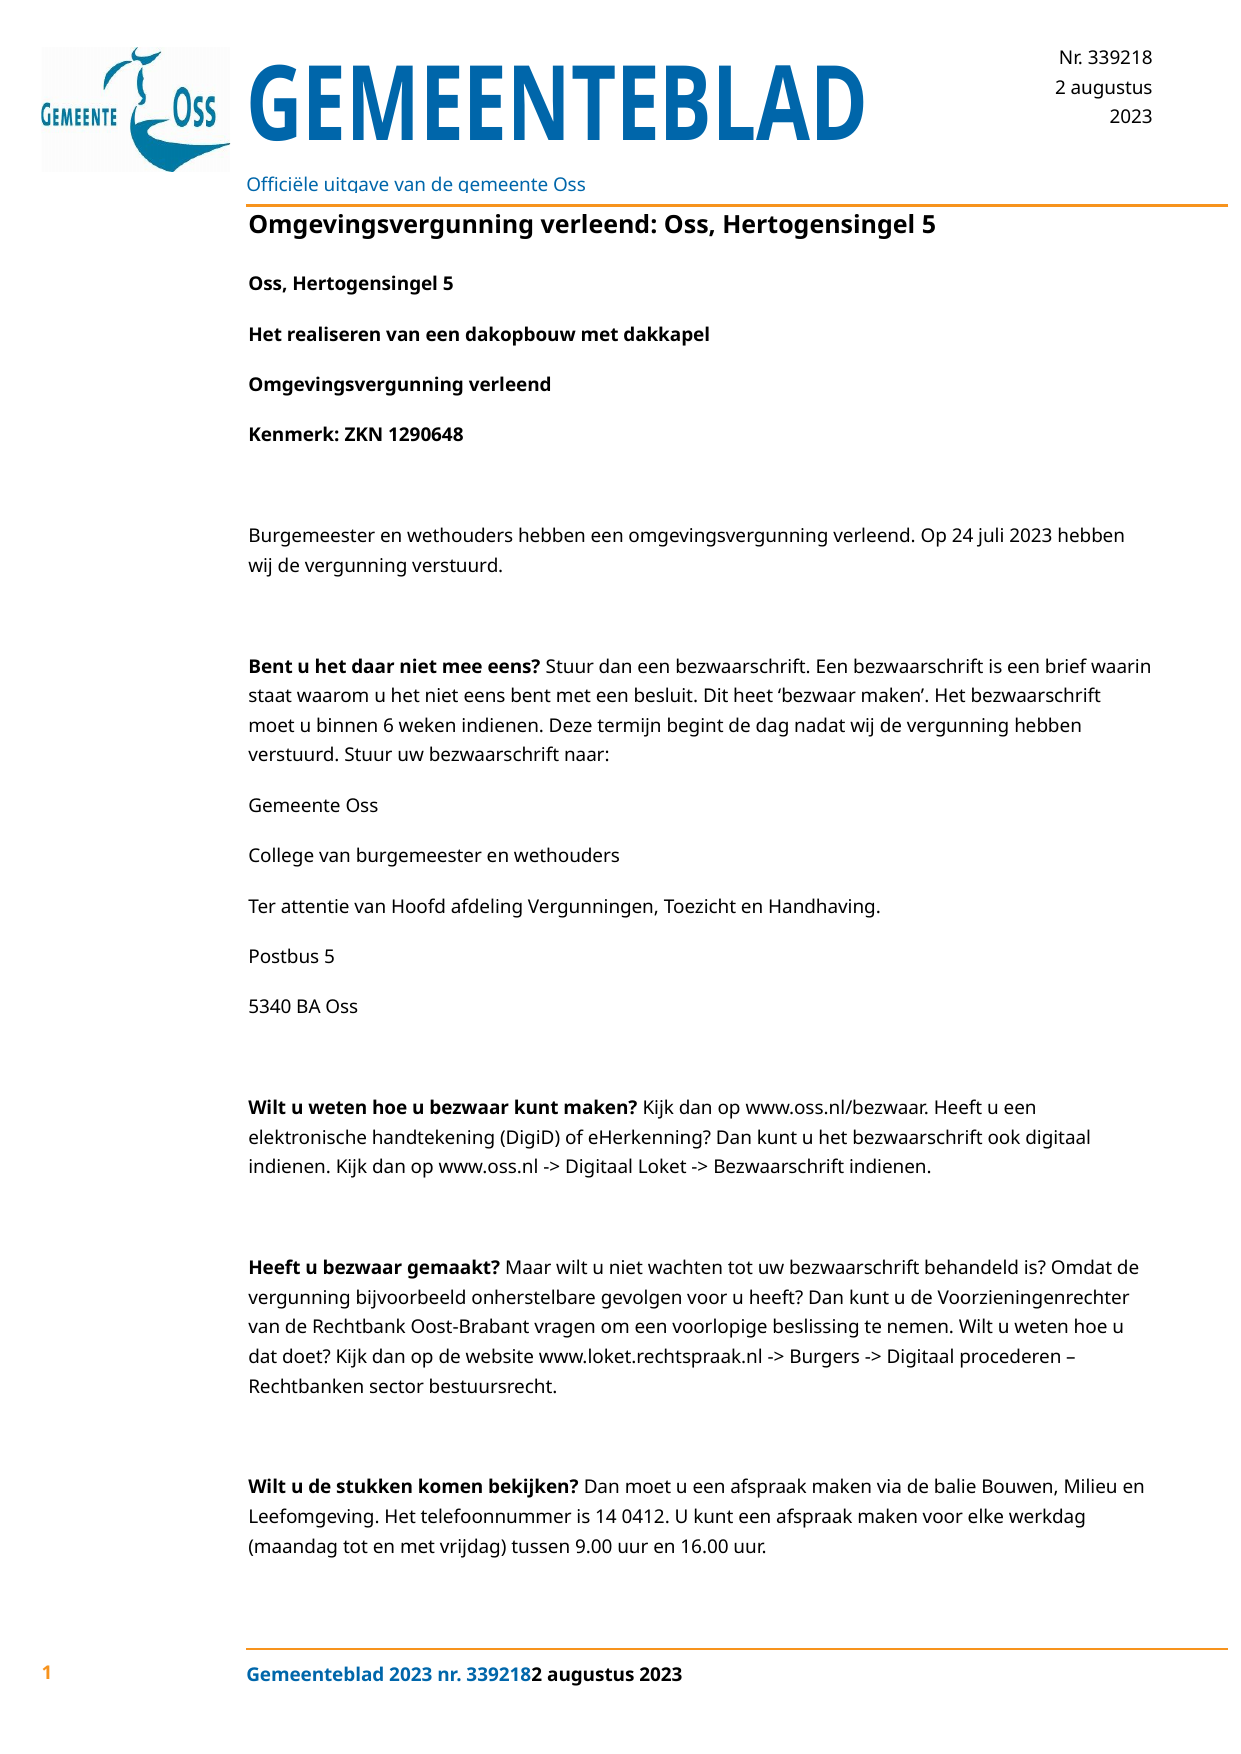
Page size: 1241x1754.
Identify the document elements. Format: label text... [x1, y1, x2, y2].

text Het realiseren van een dakopbouw met dakkapel [248, 321, 1152, 346]
text Postbus 5 [248, 943, 1152, 969]
text Omgevingsvergunning verleend: Oss, Hertogensingel 5 [248, 207, 1152, 241]
text Omgevingsvergunning verleend [248, 371, 1152, 397]
text Bent u het daar niet mee eens? Stuur dan een bezwaarschrift. Een bezwaarschrift is een brief waarin staat waarom u het niet eens bent met een besluit. Dit heet ‘bezwaar maken’. Het bezwaarschrift moet u binnen 6 weken indienen. Deze termijn begint de dag nadat wij de vergunning hebben verstuurd. Stuur uw bezwaarschrift naar: [248, 653, 1152, 767]
text College van burgemeester en wethouders [248, 842, 1152, 868]
text 5340 BA Oss [248, 994, 1152, 1019]
text Oss, Hertogensingel 5 [248, 270, 1152, 296]
text Gemeente Oss [248, 792, 1152, 818]
text Wilt u weten hoe u bezwaar kunt maken? Kijk dan op www.oss.nl/bezwaar. Heeft u een elektronische handtekening (DigiD) of eHerkenning? Dan kunt u het bezwaarschrift ook digitaal indienen. Kijk dan op www.oss.nl -> Digitaal Loket -> Bezwaarschrift indienen. [248, 1094, 1152, 1179]
picture [41, 47, 231, 172]
text Wilt u de stukken komen bekijken? Dan moet u een afspraak maken via de balie Bouwen, Milieu en Leefomgeving. Het telefoonnummer is 14 0412. U kunt een afspraak maken voor elke werkdag (maandag tot en met vrijdag) tussen 9.00 uur en 16.00 uur. [248, 1474, 1152, 1558]
text Burgemeester en wethouders hebben een omgevingsvergunning verleend. Op 24 juli 2023 hebben wij de vergunning verstuurd. [248, 522, 1152, 578]
text Ter attentie van Hoofd afdeling Vergunningen, Toezicht en Handhaving. [248, 893, 1152, 918]
text Kenmerk: ZKN 1290648 [248, 422, 1152, 447]
text Heeft u bezwaar gemaakt? Maar wilt u niet wachten tot uw bezwaarschrift behandeld is? Omdat de vergunning bijvoorbeeld onherstelbare gevolgen voor u heeft? Dan kunt u de Voorzieningenrechter van de Rechtbank Oost-Brabant vragen om een voorlopige beslissing te nemen. Wilt u weten hoe u dat doet? Kijk dan op de website www.loket.rechtspraak.nl -> Burgers -> Digitaal procederen – Rechtbanken sector bestuursrecht. [248, 1254, 1152, 1398]
